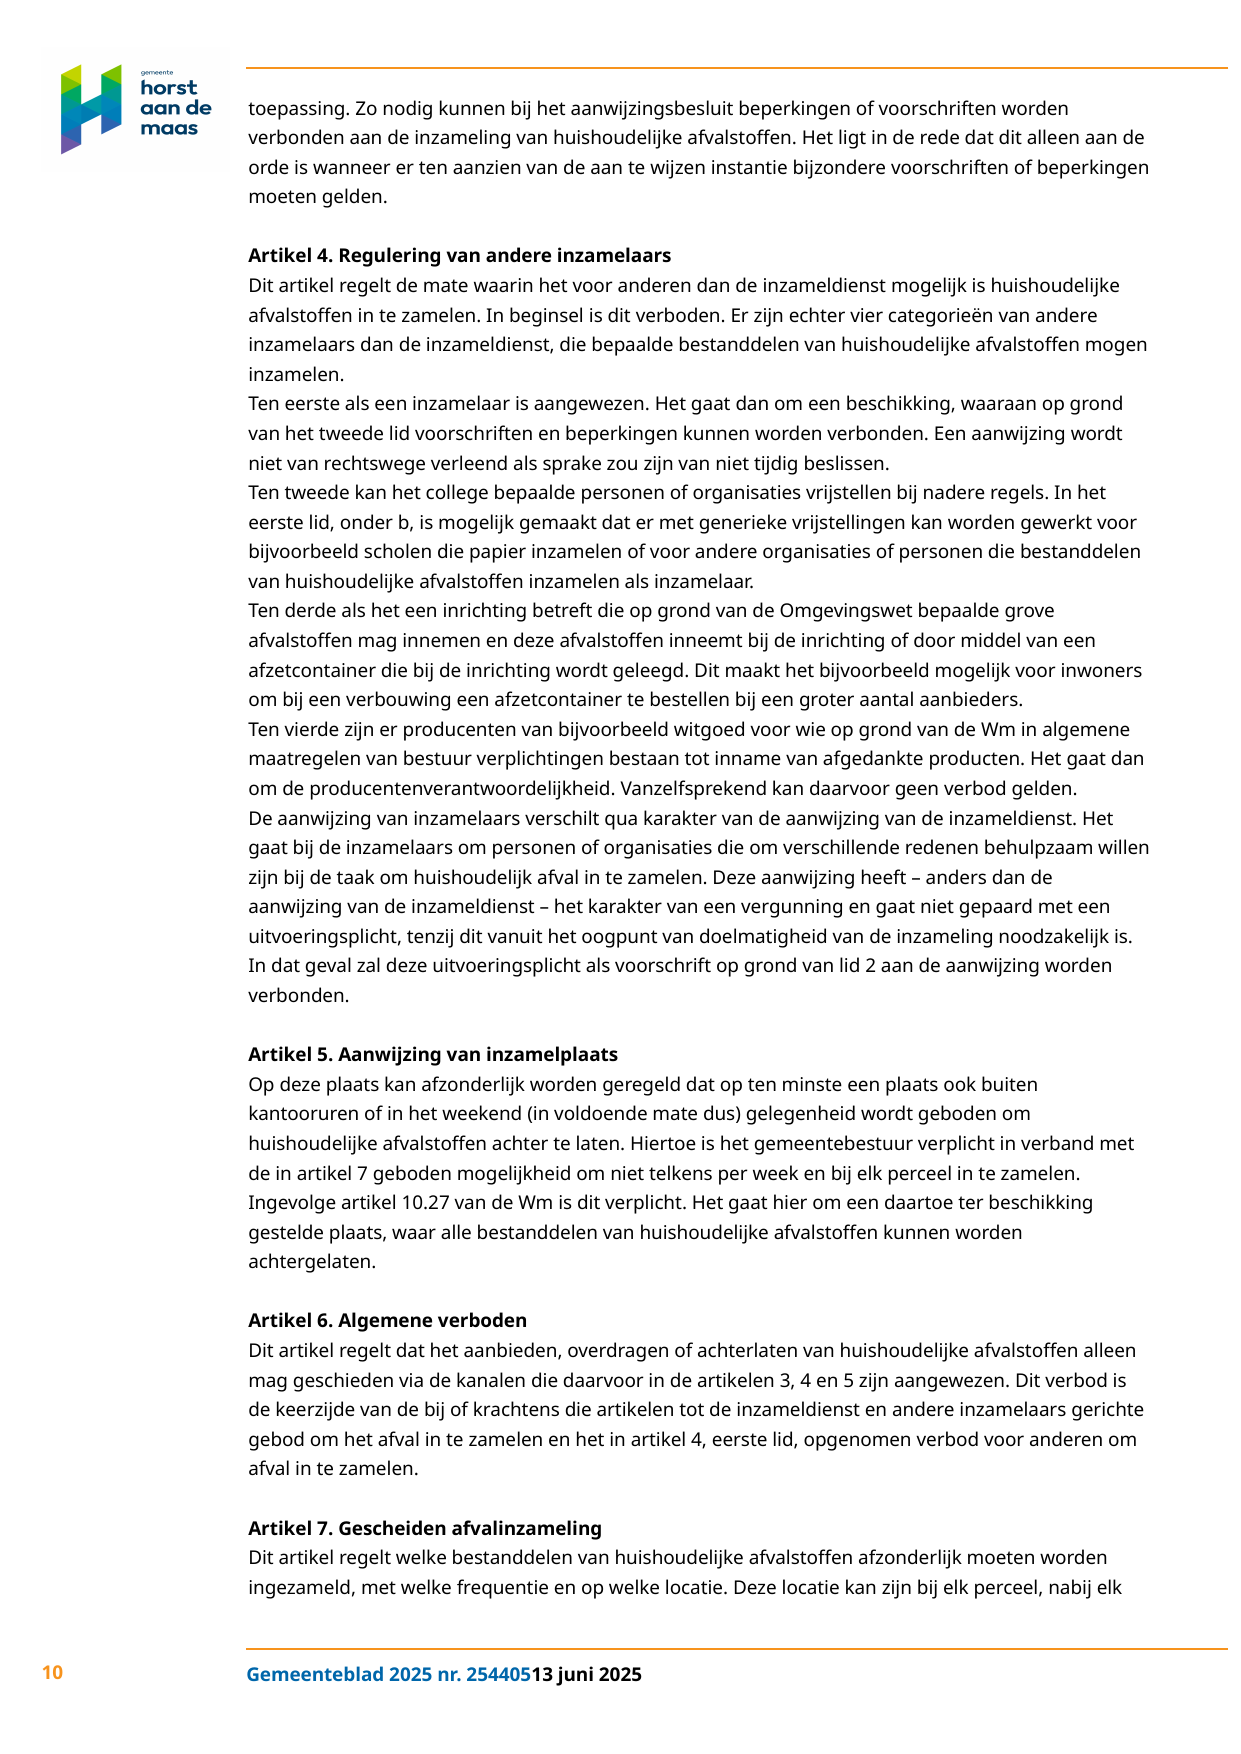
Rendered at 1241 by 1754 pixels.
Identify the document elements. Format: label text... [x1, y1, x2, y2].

text Dit artikel regelt de mate waarin het voor anderen dan de inzameldienst mogelijk is huishoudelijke afvalstoffen in te zamelen. In beginsel is dit verboden. Er zijn echter vier categorieën van andere inzamelaars dan de inzameldienst, die bepaalde bestanddelen van huishoudelijke afvalstoffen mogen inzamelen. [248, 272, 1152, 387]
text Ten tweede kan het college bepaalde personen of organisaties vrijstellen bij nadere regels. In het eerste lid, onder b, is mogelijk gemaakt dat er met generieke vrijstellingen kan worden gewerkt voor bijvoorbeeld scholen die papier inzamelen of voor andere organisaties of personen die bestanddelen van huishoudelijke afvalstoffen inzamelen als inzamelaar. [248, 479, 1152, 594]
text Op deze plaats kan afzonderlijk worden geregeld dat op ten minste een plaats ook buiten kantooruren of in het weekend (in voldoende mate dus) gelegenheid wordt geboden om huishoudelijke afvalstoffen achter te laten. Hiertoe is het gemeentebestuur verplicht in verband met de in artikel 7 geboden mogelijkheid om niet telkens per week en bij elk perceel in te zamelen. Ingevolge artikel 10.27 van de Wm is dit verplicht. Het gaat hier om een daartoe ter beschikking gestelde plaats, waar alle bestanddelen van huishoudelijke afvalstoffen kunnen worden achtergelaten. [248, 1071, 1152, 1274]
picture [41, 47, 231, 172]
text Artikel 7. Gescheiden afvalinzameling [248, 1515, 1152, 1541]
text Dit artikel regelt dat het aanbieden, overdragen of achterlaten van huishoudelijke afvalstoffen alleen mag geschieden via de kanalen die daarvoor in de artikelen 3, 4 en 5 zijn aangewezen. Dit verbod is de keerzijde van de bij of krachtens die artikelen tot de inzameldienst en andere inzamelaars gerichte gebod om het afval in te zamelen en het in artikel 4, eerste lid, opgenomen verbod voor anderen om afval in te zamelen. [248, 1337, 1152, 1481]
text Artikel 4. Regulering van andere inzamelaars [248, 243, 1152, 268]
text Artikel 6. Algemene verboden [248, 1308, 1152, 1333]
text Dit artikel regelt welke bestanddelen van huishoudelijke afvalstoffen afzonderlijk moeten worden ingezameld, met welke frequentie en op welke locatie. Deze locatie kan zijn bij elk perceel, nabij elk [248, 1544, 1152, 1600]
text Artikel 5. Aanwijzing van inzamelplaats [248, 1041, 1152, 1067]
text De aanwijzing van inzamelaars verschilt qua karakter van de aanwijzing van de inzameldienst. Het gaat bij de inzamelaars om personen of organisaties die om verschillende redenen behulpzaam willen zijn bij de taak om huishoudelijk afval in te zamelen. Deze aanwijzing heeft – anders dan de aanwijzing van de inzameldienst – het karakter van een vergunning en gaat niet gepaard met een uitvoeringsplicht, tenzij dit vanuit het oogpunt van doelmatigheid van de inzameling noodzakelijk is. In dat geval zal deze uitvoeringsplicht als voorschrift op grond van lid 2 aan de aanwijzing worden verbonden. [248, 805, 1152, 1008]
text Ten derde als het een inrichting betreft die op grond van de Omgevingswet bepaalde grove afvalstoffen mag innemen en deze afvalstoffen inneemt bij de inrichting of door middel van een afzetcontainer die bij de inrichting wordt geleegd. Dit maakt het bijvoorbeeld mogelijk voor inwoners om bij een verbouwing een afzetcontainer te bestellen bij een groter aantal aanbieders. [248, 598, 1152, 712]
text toepassing. Zo nodig kunnen bij het aanwijzingsbesluit beperkingen of voorschriften worden verbonden aan de inzameling van huishoudelijke afvalstoffen. Het ligt in de rede dat dit alleen aan de orde is wanneer er ten aanzien van de aan te wijzen instantie bijzondere voorschriften of beperkingen moeten gelden. [248, 95, 1152, 209]
text Ten vierde zijn er producenten van bijvoorbeeld witgoed voor wie op grond van de Wm in algemene maatregelen van bestuur verplichtingen bestaan tot inname van afgedankte producten. Het gaat dan om de producentenverantwoordelijkheid. Vanzelfsprekend kan daarvoor geen verbod gelden. [248, 716, 1152, 801]
text Ten eerste als een inzamelaar is aangewezen. Het gaat dan om een beschikking, waaraan op grond van het tweede lid voorschriften en beperkingen kunnen worden verbonden. Een aanwijzing wordt niet van rechtswege verleend als sprake zou zijn van niet tijdig beslissen. [248, 391, 1152, 476]
